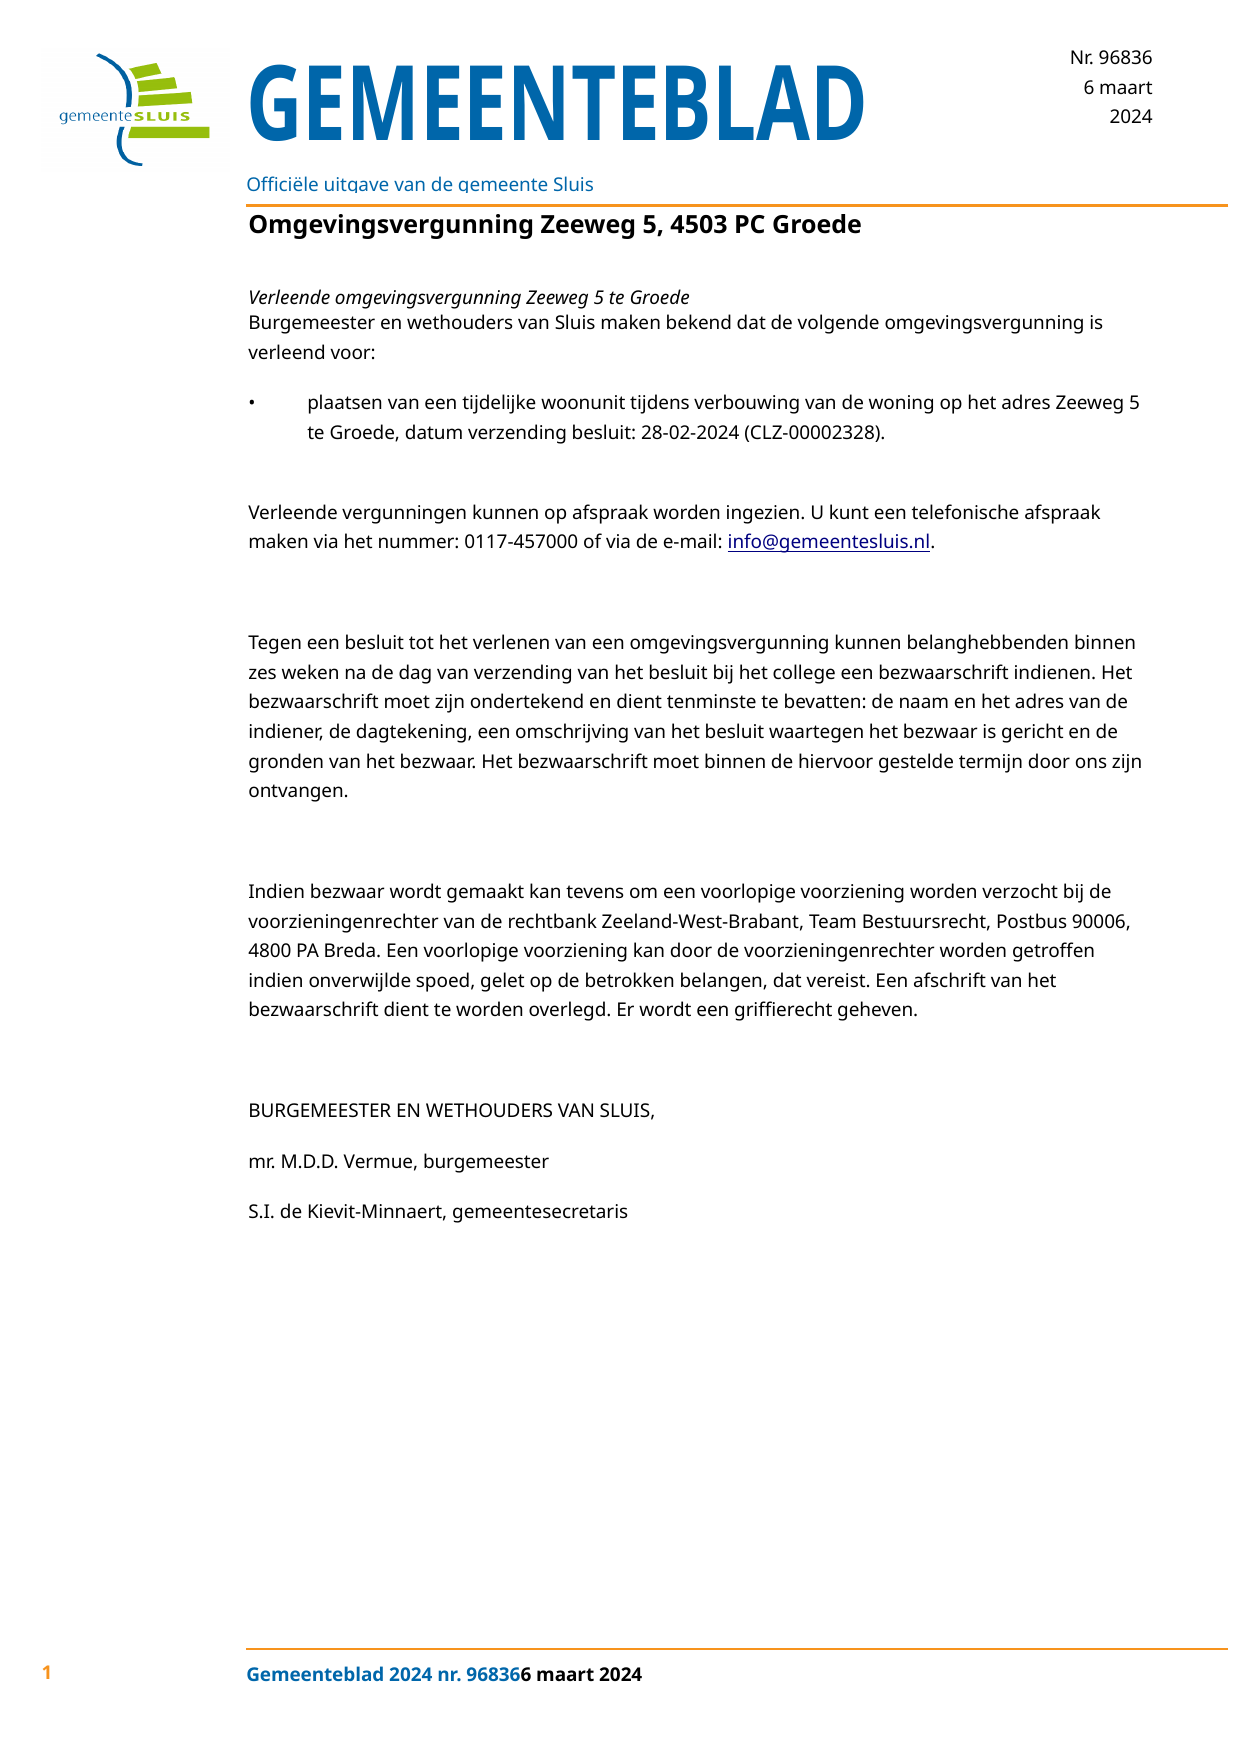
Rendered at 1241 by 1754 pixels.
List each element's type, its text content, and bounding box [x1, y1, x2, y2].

text mr. M.D.D. Vermue, burgemeester [248, 1148, 1152, 1174]
text S.I. de Kievit-Minnaert, gemeentesecretaris [248, 1198, 1152, 1224]
text Indien bezwaar wordt gemaakt kan tevens om een voorlopige voorziening worden verzocht bij de voorzieningenrechter van de rechtbank Zeeland-West-Brabant, Team Bestuursrecht, Postbus 90006, 4800 PA Breda. Een voorlopige voorziening kan door de voorzieningenrechter worden getroffen indien onverwijlde spoed, gelet op de betrokken belangen, dat vereist. Een afschrift van het bezwaarschrift dient te worden overlegd. Er wordt een griffierecht geheven. [248, 878, 1152, 1022]
text Omgevingsvergunning Zeeweg 5, 4503 PC Groede [248, 207, 1152, 241]
list plaatsen van een tijdelijke woonunit tijdens verbouwing van de woning op het adres Zeeweg 5 te Groede, datum verzending besluit: 28-02-2024 (CLZ-00002328). [248, 389, 1152, 445]
text BURGEMEESTER EN WETHOUDERS VAN SLUIS, [248, 1097, 1152, 1123]
text Verleende vergunningen kunnen op afspraak worden ingezien. U kunt een telefonische afspraak maken via het nummer: 0117-457000 of via de e-mail: info@gemeentesluis.nl. [248, 499, 1152, 554]
text Burgemeester en wethouders van Sluis maken bekend dat de volgende omgevingsvergunning is verleend voor: [248, 309, 1152, 365]
picture [41, 47, 231, 172]
text Verleende omgevingsvergunning Zeeweg 5 te Groede [248, 284, 1152, 309]
text Tegen een besluit tot het verlenen van een omgevingsvergunning kunnen belanghebbenden binnen zes weken na de dag van verzending van het besluit bij het college een bezwaarschrift indienen. Het bezwaarschrift moet zijn ondertekend en dient tenminste te bevatten: de naam en het adres van de indiener, de dagtekening, een omschrijving van het besluit waartegen het bezwaar is gericht en de gronden van het bezwaar. Het bezwaarschrift moet binnen de hiervoor gestelde termijn door ons zijn ontvangen. [248, 629, 1152, 803]
